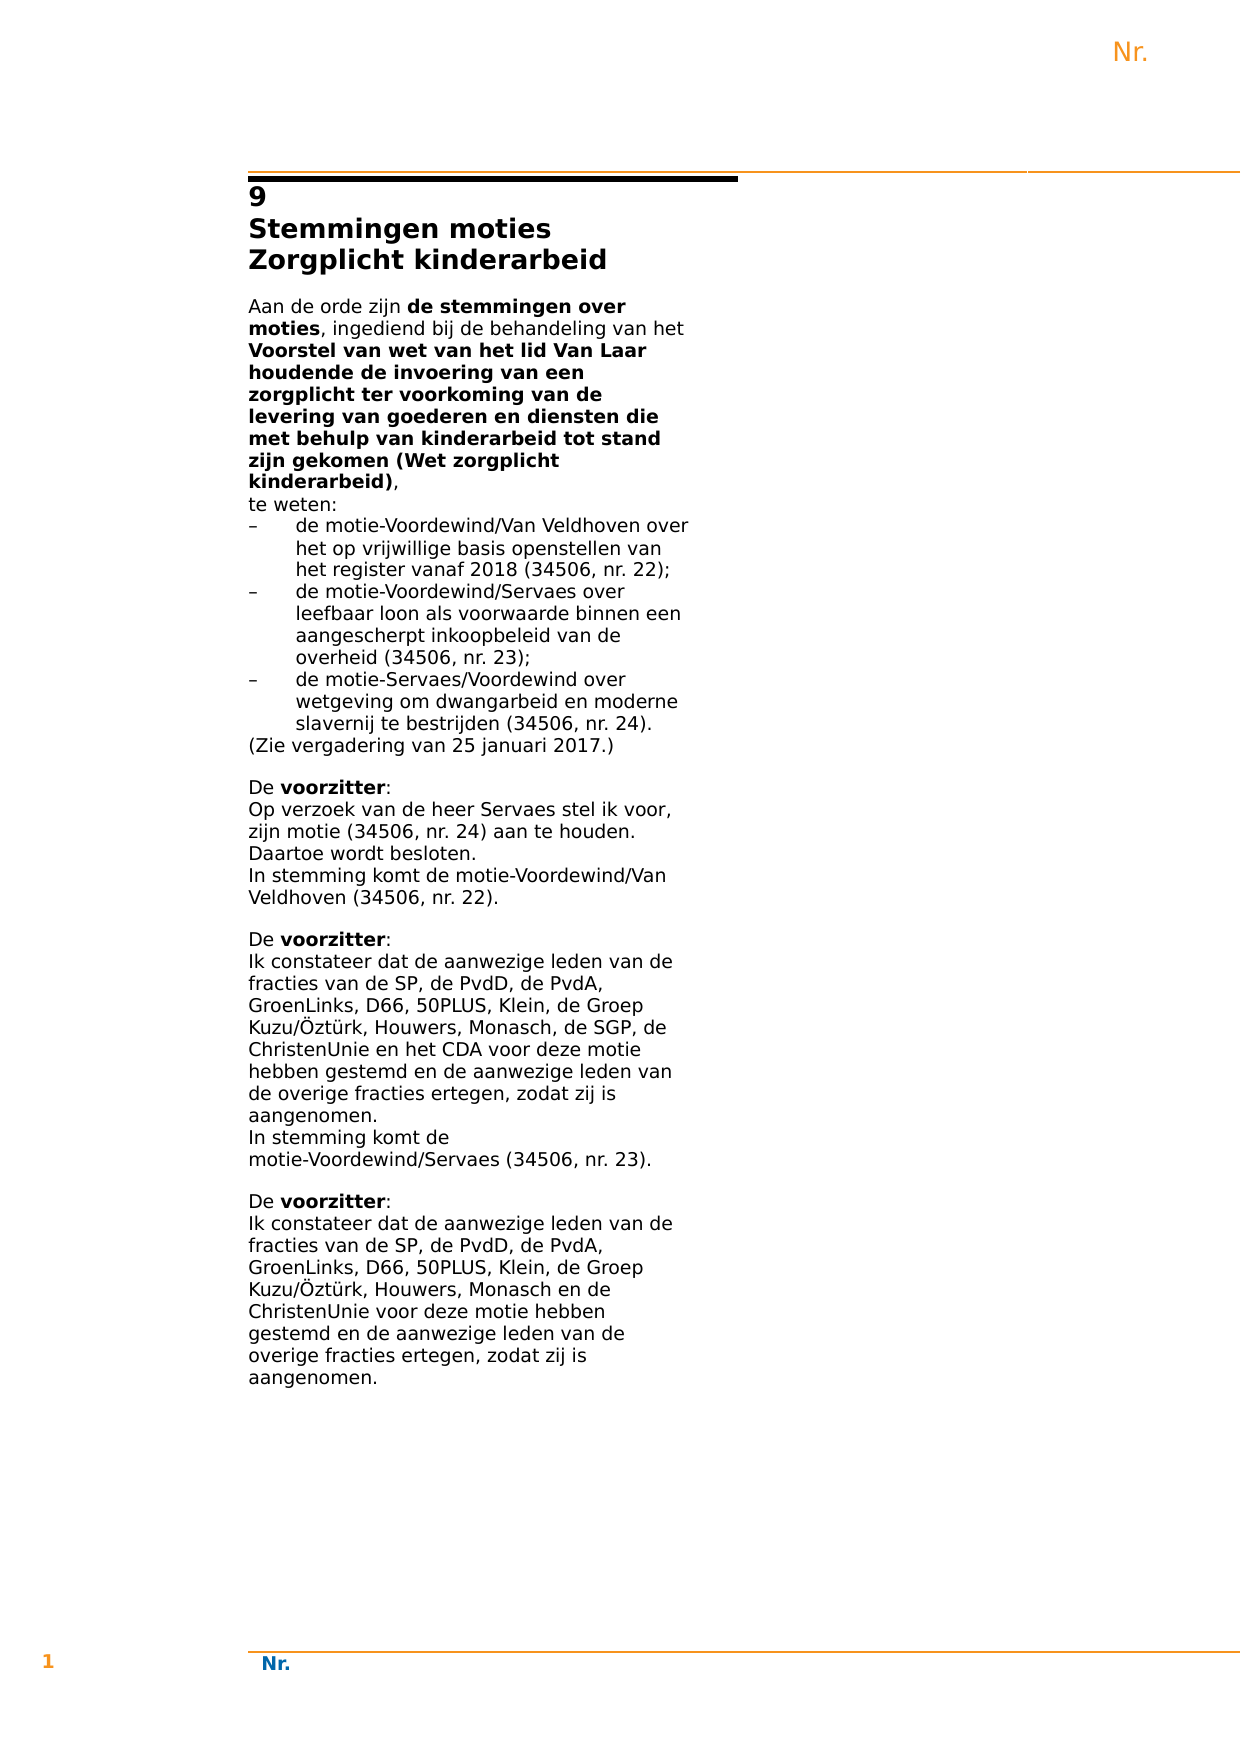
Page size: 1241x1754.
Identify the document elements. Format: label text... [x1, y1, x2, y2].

text In stemming komt de motie-Voordewind/Servaes (34506, nr. 23). [248, 1127, 691, 1171]
text Op verzoek van de heer Servaes stel ik voor, zijn motie (34506, nr. 24) aan te houden. [248, 799, 691, 843]
text Ik constateer dat de aanwezige leden van de fracties van de SP, de PvdD, de PvdA, GroenLinks, D66, 50PLUS, Klein, de Groep Kuzu/Öztürk, Houwers, Monasch, de SGP, de ChristenUnie en het CDA voor deze motie hebben gestemd en de aanwezige leden van de overige fracties ertegen, zodat zij is aangenomen. [248, 951, 691, 1127]
text (Zie vergadering van 25 januari 2017.) [248, 735, 691, 757]
title 9 Stemmingen moties Zorgplicht kinderarbeid [248, 182, 691, 276]
text De voorzitter: [248, 1191, 691, 1213]
text In stemming komt de motie-Voordewind/Van Veldhoven (34506, nr. 22). [248, 865, 691, 909]
text Daartoe wordt besloten. [248, 843, 691, 865]
list de motie-Voordewind/Servaes over leefbaar loon als voorwaarde binnen een aangescherpt inkoopbeleid van de overheid (34506, nr. 23); [248, 581, 691, 669]
text De voorzitter: [248, 929, 691, 951]
list de motie-Servaes/Voordewind over wetgeving om dwangarbeid en moderne slavernij te bestrijden (34506, nr. 24). [248, 669, 691, 735]
text Ik constateer dat de aanwezige leden van de fracties van de SP, de PvdD, de PvdA, GroenLinks, D66, 50PLUS, Klein, de Groep Kuzu/Öztürk, Houwers, Monasch en de ChristenUnie voor deze motie hebben gestemd en de aanwezige leden van de overige fracties ertegen, zodat zij is aangenomen. [248, 1213, 691, 1389]
text Aan de orde zijn de stemmingen over moties, ingediend bij de behandeling van het Voorstel van wet van het lid Van Laar houdende de invoering van een zorgplicht ter voorkoming van de levering van goederen en diensten die met behulp van kinderarbeid tot stand zijn gekomen (Wet zorgplicht kinderarbeid), [248, 296, 691, 493]
list de motie-Voordewind/Van Veldhoven over het op vrijwillige basis openstellen van het register vanaf 2018 (34506, nr. 22); [248, 515, 691, 581]
text De voorzitter: [248, 777, 691, 799]
text te weten: [248, 493, 691, 515]
